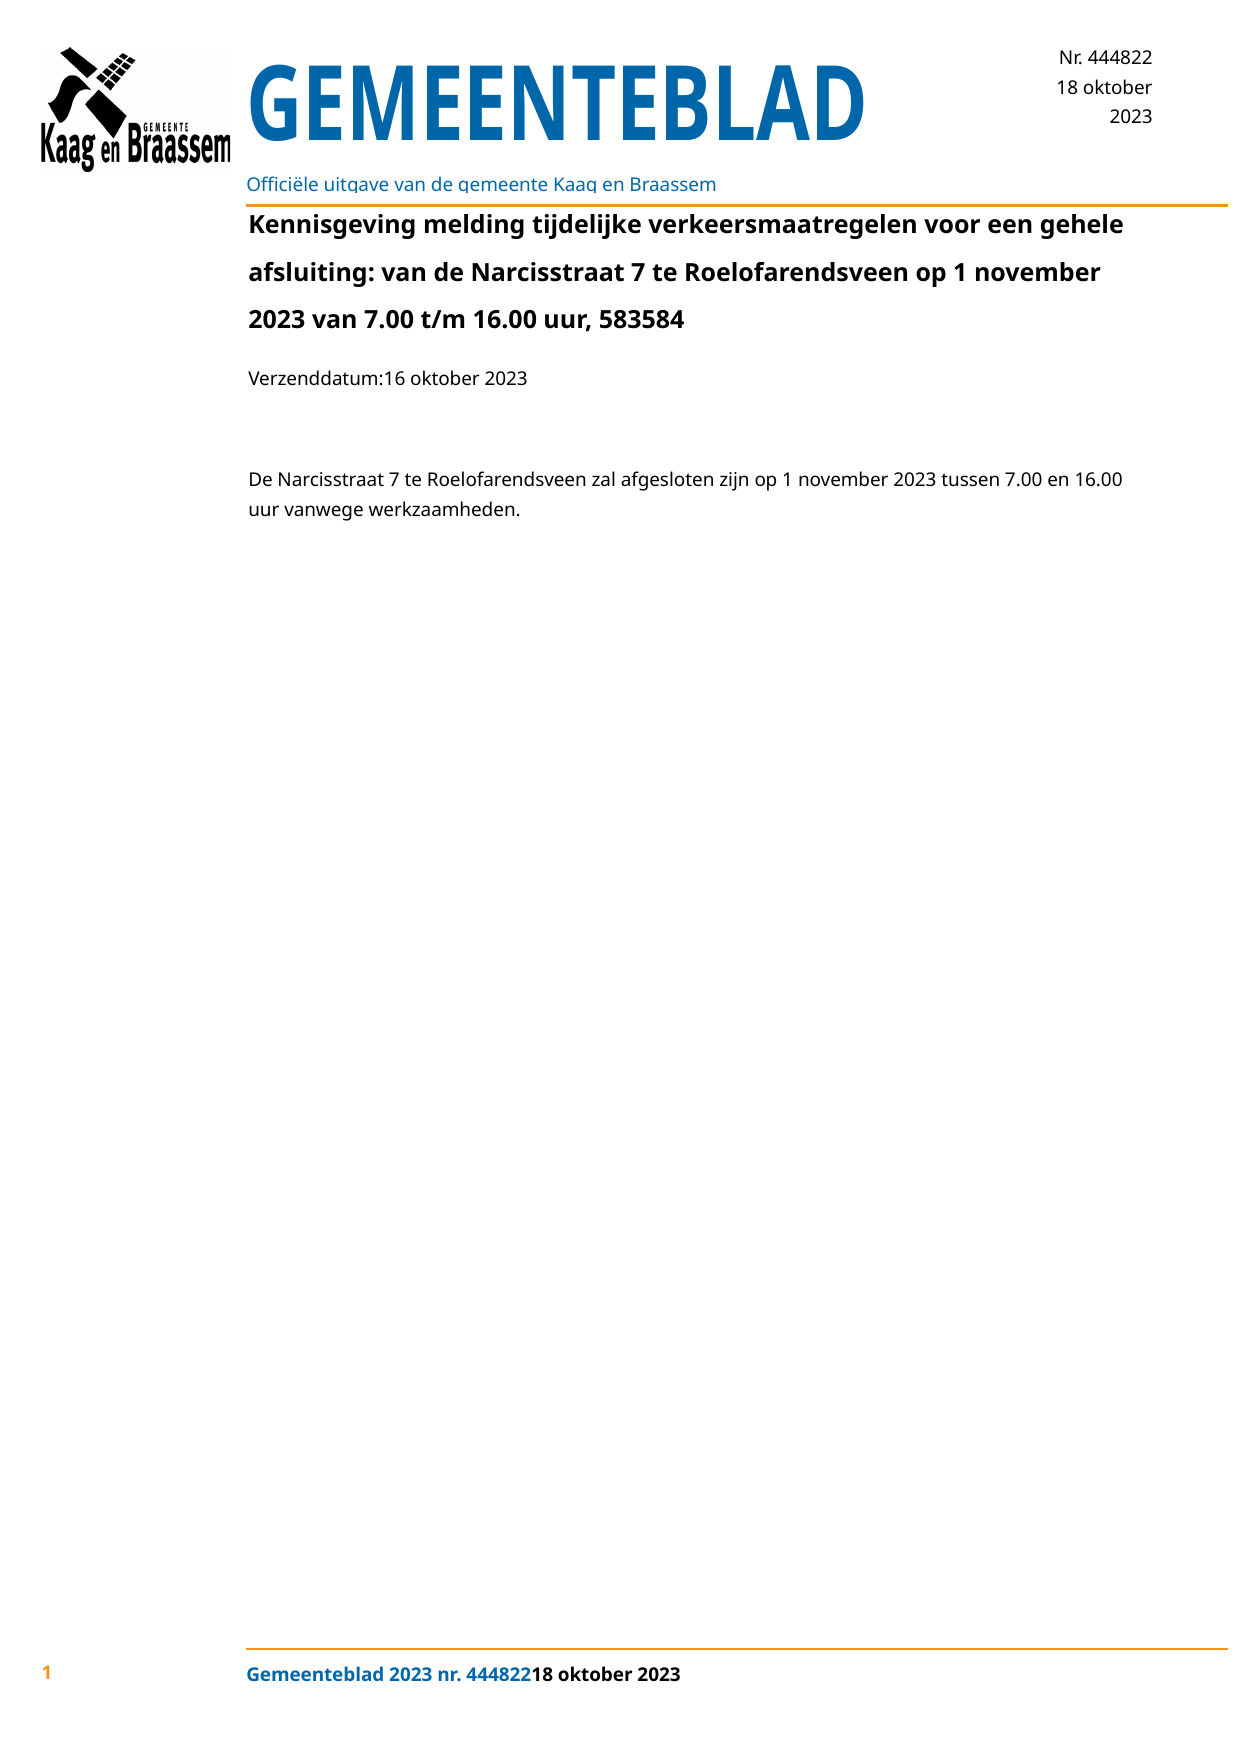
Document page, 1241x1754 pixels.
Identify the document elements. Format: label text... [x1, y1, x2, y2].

text Verzenddatum:16 oktober 2023 [248, 366, 1152, 391]
text De Narcisstraat 7 te Roelofarendsveen zal afgesloten zijn op 1 november 2023 tussen 7.00 en 16.00 uur vanwege werkzaamheden. [248, 466, 1152, 522]
text Kennisgeving melding tijdelijke verkeersmaatregelen voor een gehele afsluiting: van de Narcisstraat 7 te Roelofarendsveen op 1 november 2023 van 7.00 t/m 16.00 uur, 583584 [248, 207, 1152, 336]
picture [41, 47, 231, 172]
